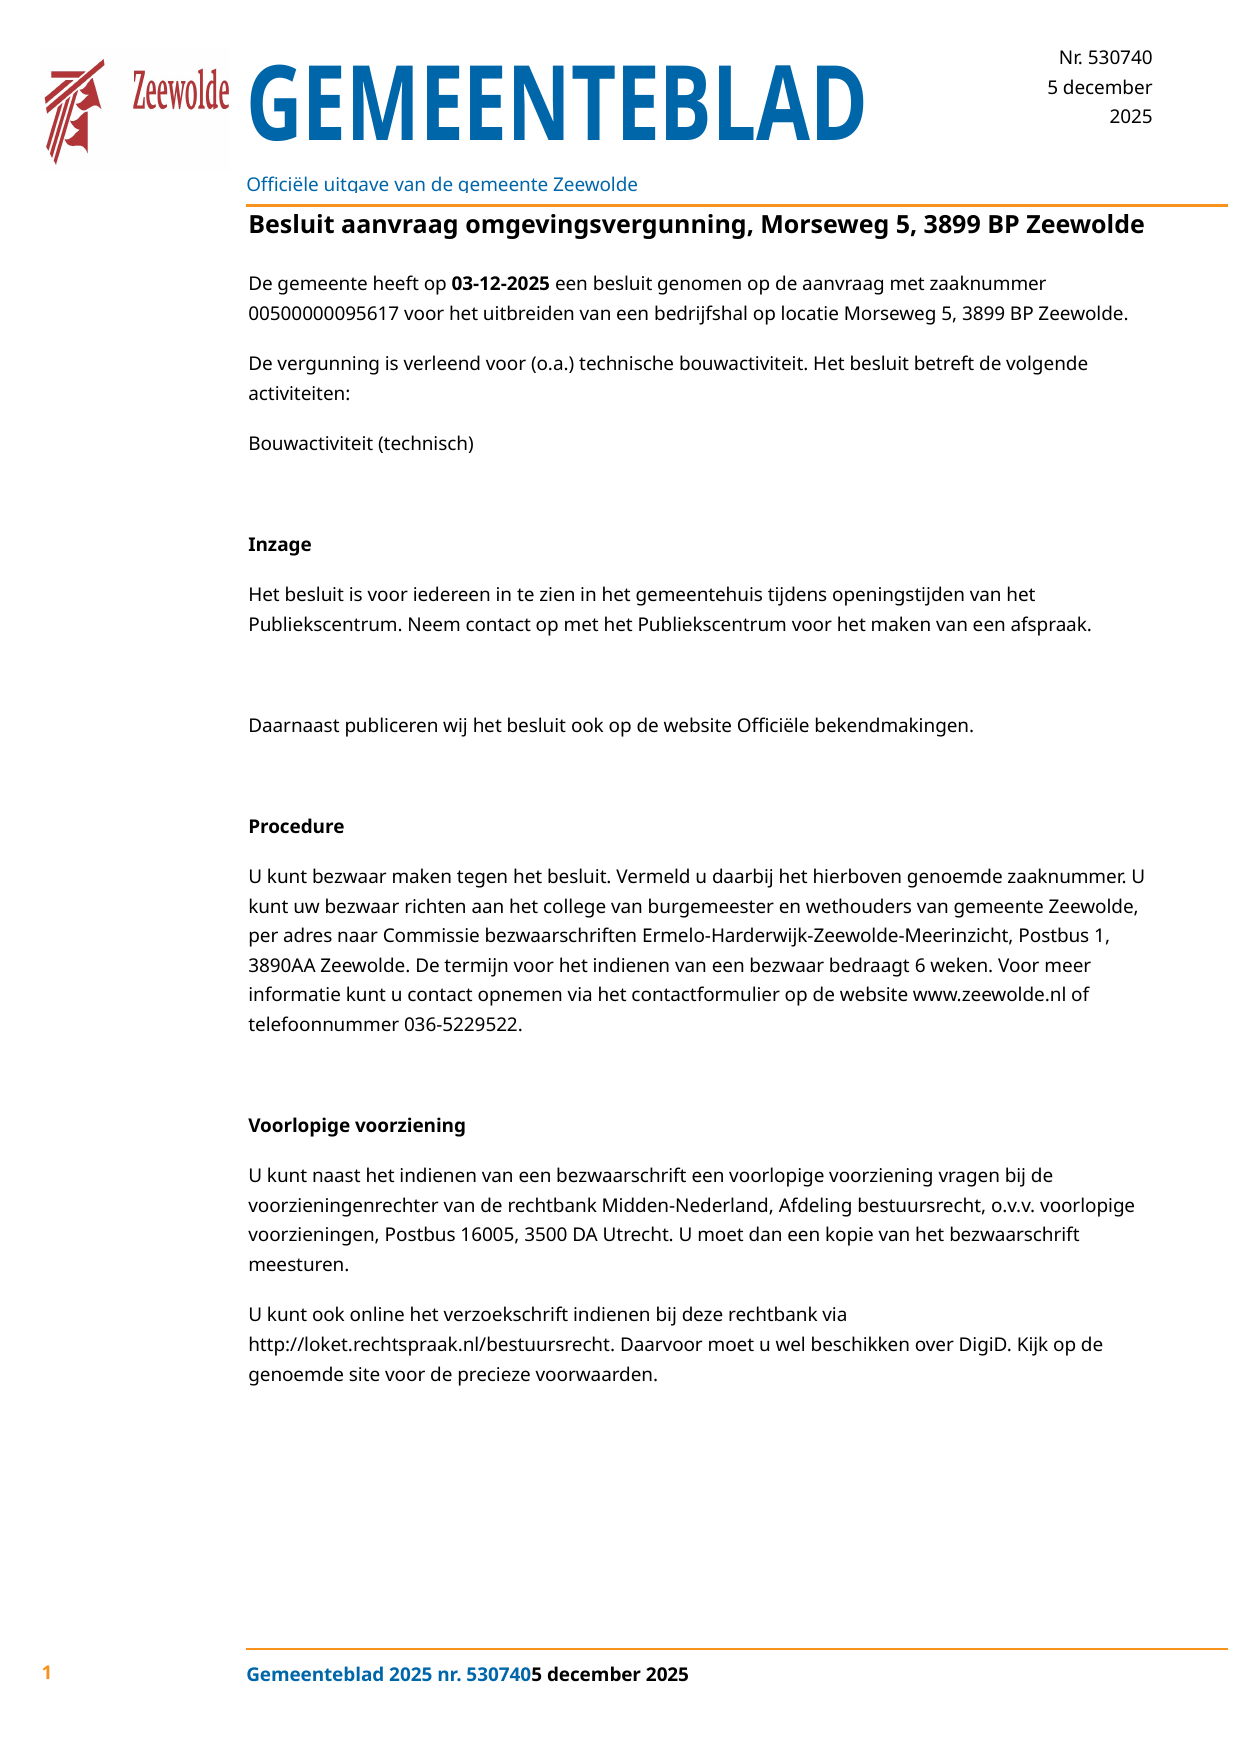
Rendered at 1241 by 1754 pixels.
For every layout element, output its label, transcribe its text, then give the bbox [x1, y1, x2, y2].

text De vergunning is verleend voor (o.a.) technische bouwactiviteit. Het besluit betreft de volgende activiteiten: [248, 350, 1152, 406]
text U kunt bezwaar maken tegen het besluit. Vermeld u daarbij het hierboven genoemde zaaknummer. U kunt uw bezwaar richten aan het college van burgemeester en wethouders van gemeente Zeewolde, per adres naar Commissie bezwaarschriften Ermelo-Harderwijk-Zeewolde-Meerinzicht, Postbus 1, 3890AA Zeewolde. De termijn voor het indienen van een bezwaar bedraagt 6 weken. Voor meer informatie kunt u contact opnemen via het contactformulier op de website www.zeewolde.nl of telefoonnummer 036-5229522. [248, 863, 1152, 1037]
text Procedure [248, 813, 1152, 838]
text Bouwactiviteit (technisch) [248, 430, 1152, 456]
picture [41, 47, 231, 172]
text U kunt ook online het verzoekschrift indienen bij deze rechtbank via http://loket.rechtspraak.nl/bestuursrecht. Daarvoor moet u wel beschikken over DigiD. Kijk op de genoemde site voor de precieze voorwaarden. [248, 1302, 1152, 1386]
text Besluit aanvraag omgevingsvergunning, Morseweg 5, 3899 BP Zeewolde [248, 207, 1152, 241]
text U kunt naast het indienen van een bezwaarschrift een voorlopige voorziening vragen bij de voorzieningenrechter van de rechtbank Midden-Nederland, Afdeling bestuursrecht, o.v.v. voorlopige voorzieningen, Postbus 16005, 3500 DA Utrecht. U moet dan een kopie van het bezwaarschrift meesturen. [248, 1162, 1152, 1277]
text Inzage [248, 531, 1152, 557]
text Voorlopige voorziening [248, 1112, 1152, 1138]
text Het besluit is voor iedereen in te zien in het gemeentehuis tijdens openingstijden van het Publiekscentrum. Neem contact op met het Publiekscentrum voor het maken van een afspraak. [248, 582, 1152, 637]
text Daarnaast publiceren wij het besluit ook op de website Officiële bekendmakingen. [248, 712, 1152, 738]
text De gemeente heeft op 03-12-2025 een besluit genomen op de aanvraag met zaaknummer 00500000095617 voor het uitbreiden van een bedrijfshal op locatie Morseweg 5, 3899 BP Zeewolde. [248, 270, 1152, 326]
